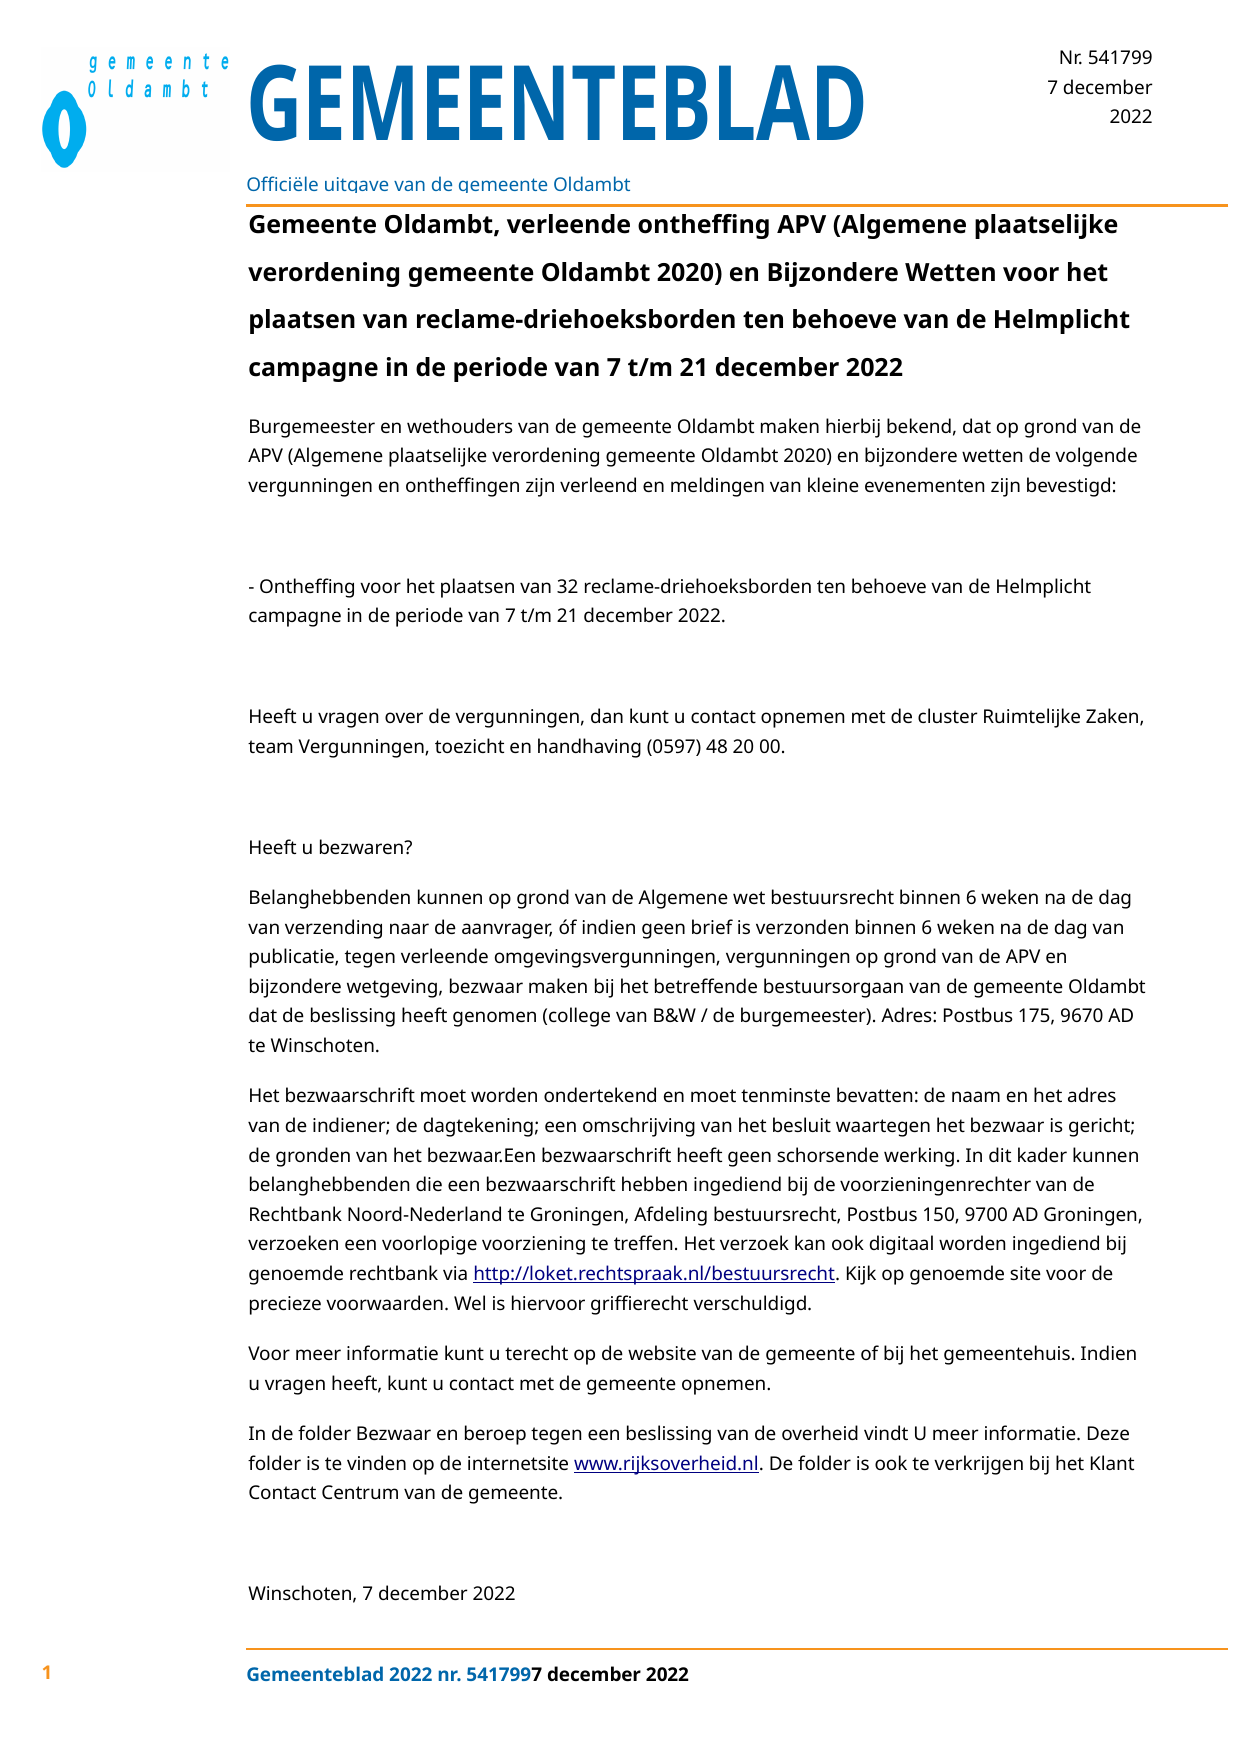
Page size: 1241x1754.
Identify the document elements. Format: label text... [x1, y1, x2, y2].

text - Ontheffing voor het plaatsen van 32 reclame-driehoeksborden ten behoeve van de Helmplicht campagne in de periode van 7 t/m 21 december 2022. [248, 573, 1152, 628]
text Belanghebbenden kunnen op grond van de Algemene wet bestuursrecht binnen 6 weken na de dag van verzending naar de aanvrager, óf indien geen brief is verzonden binnen 6 weken na de dag van publicatie, tegen verleende omgevingsvergunningen, vergunningen op grond van de APV en bijzondere wetgeving, bezwaar maken bij het betreffende bestuursorgaan van de gemeente Oldambt dat de beslissing heeft genomen (college van B&W / de burgemeester). Adres: Postbus 175, 9670 AD te Winschoten. [248, 884, 1152, 1058]
text Burgemeester en wethouders van de gemeente Oldambt maken hierbij bekend, dat op grond van de APV (Algemene plaatselijke verordening gemeente Oldambt 2020) en bijzondere wetten de volgende vergunningen en ontheffingen zijn verleend en meldingen van kleine evenementen zijn bevestigd: [248, 413, 1152, 498]
text Heeft u bezwaren? [248, 834, 1152, 860]
text Voor meer informatie kunt u terecht op de website van de gemeente of bij het gemeentehuis. Indien u vragen heeft, kunt u contact met de gemeente opnemen. [248, 1340, 1152, 1396]
text In de folder Bezwaar en beroep tegen een beslissing van de overheid vindt U meer informatie. Deze folder is te vinden op de internetsite www.rijksoverheid.nl. De folder is ook te verkrijgen bij het Klant Contact Centrum van de gemeente. [248, 1420, 1152, 1505]
text Heeft u vragen over de vergunningen, dan kunt u contact opnemen met de cluster Ruimtelijke Zaken, team Vergunningen, toezicht en handhaving (0597) 48 20 00. [248, 703, 1152, 759]
text Gemeente Oldambt, verleende ontheffing APV (Algemene plaatselijke verordening gemeente Oldambt 2020) en Bijzondere Wetten voor het plaatsen van reclame-driehoeksborden ten behoeve van de Helmplicht campagne in de periode van 7 t/m 21 december 2022 [248, 207, 1152, 384]
text Winschoten, 7 december 2022 [248, 1580, 1152, 1606]
picture [41, 47, 231, 172]
text Het bezwaarschrift moet worden ondertekend en moet tenminste bevatten: de naam en het adres van de indiener; de dagtekening; een omschrijving van het besluit waartegen het bezwaar is gericht; de gronden van het bezwaar.Een bezwaarschrift heeft geen schorsende werking. In dit kader kunnen belanghebbenden die een bezwaarschrift hebben ingediend bij de voorzieningenrechter van de Rechtbank Noord-Nederland te Groningen, Afdeling bestuursrecht, Postbus 150, 9700 AD Groningen, verzoeken een voorlopige voorziening te treffen. Het verzoek kan ook digitaal worden ingediend bij genoemde rechtbank via http://loket.rechtspraak.nl/bestuursrecht. Kijk op genoemde site voor de precieze voorwaarden. Wel is hiervoor griffierecht verschuldigd. [248, 1083, 1152, 1316]
